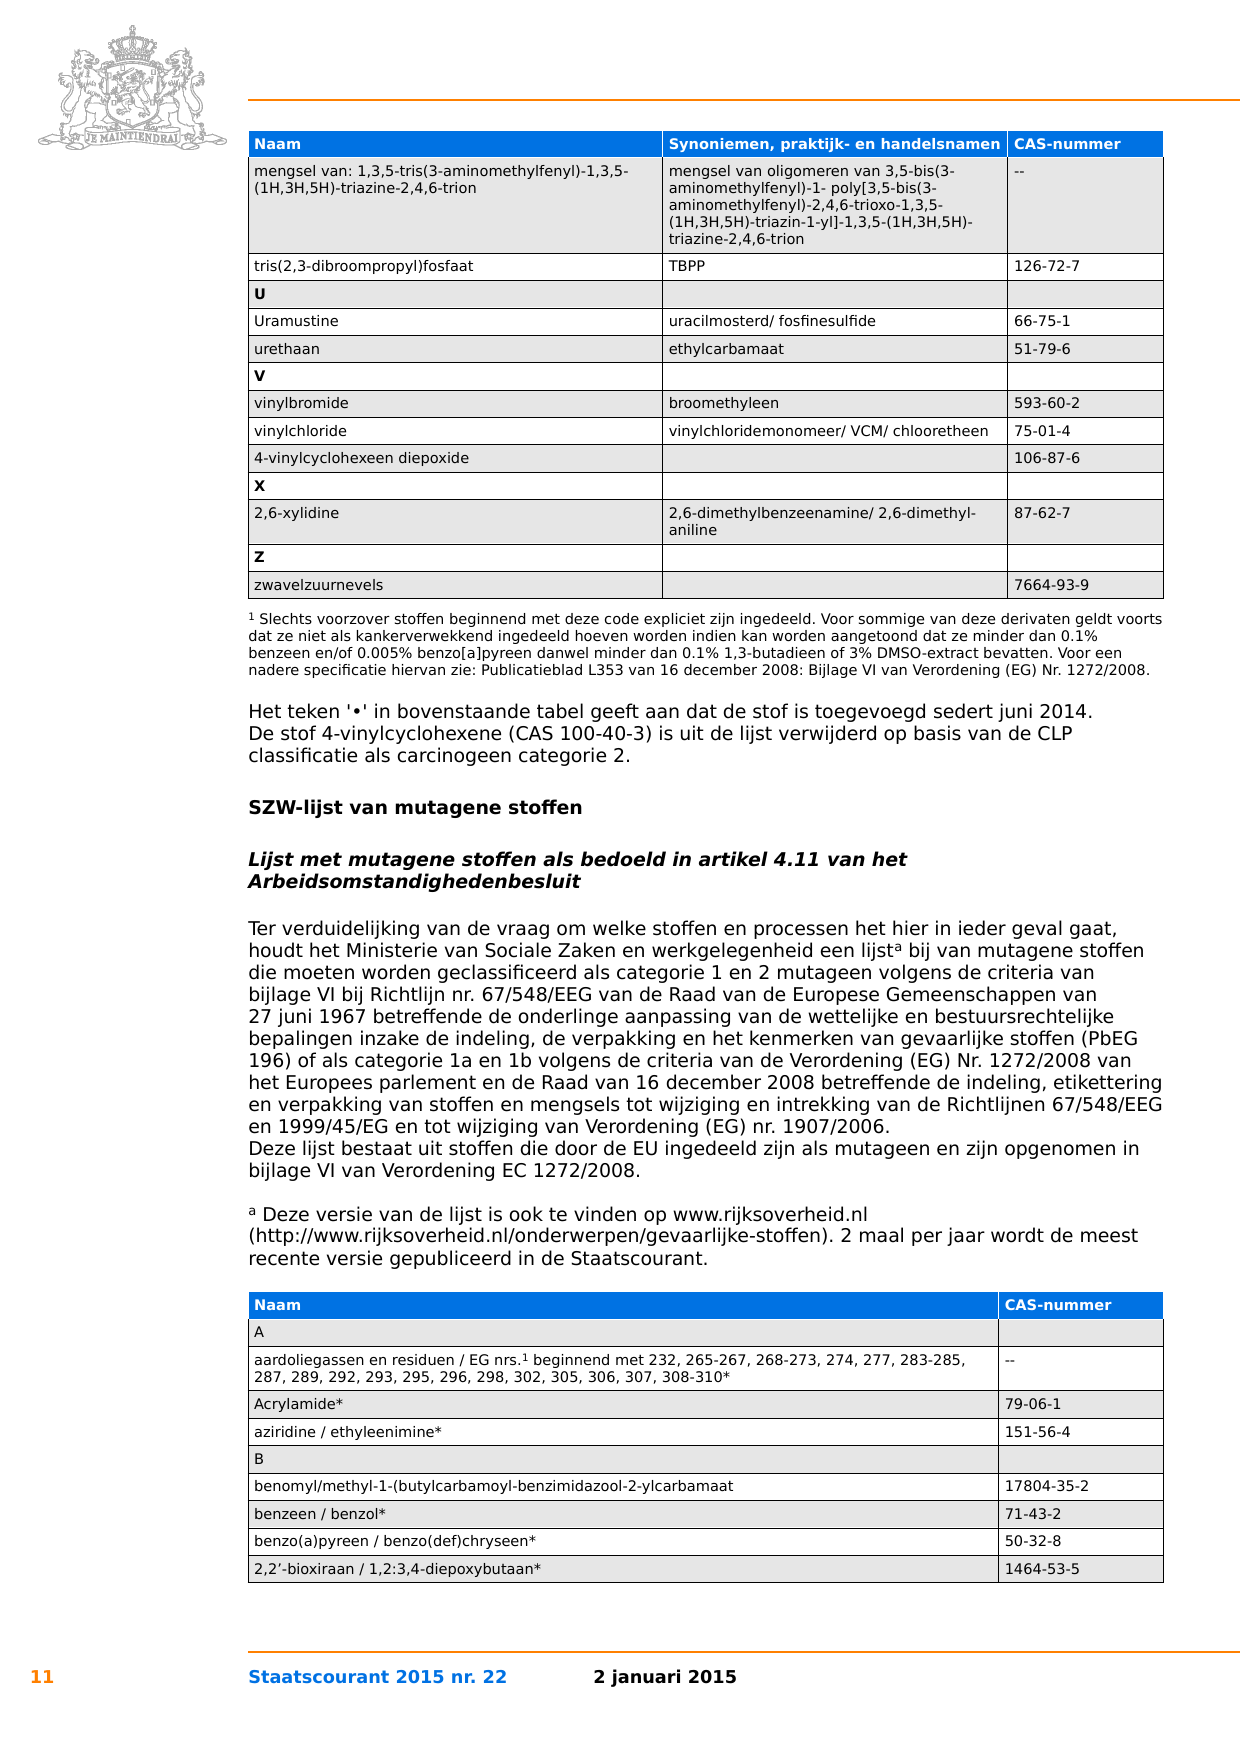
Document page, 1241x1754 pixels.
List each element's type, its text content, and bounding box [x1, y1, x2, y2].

table_cell uracilmosterd/ fosfinesulfide [663, 309, 1007, 335]
table_cell 593-60-2 [1008, 391, 1163, 417]
table_cell mengsel van: 1,3,5-tris(3-aminomethylfenyl)-1,3,5-(1H,3H,5H)-triazine-2,4,6-trion [249, 158, 662, 253]
table_cell [1008, 473, 1163, 499]
table_header CAS-nummer [1008, 131, 1163, 157]
table_cell 66-75-1 [1008, 309, 1163, 335]
table_cell 2,6-dimethylbenzeenamine/ 2,6-dimethyl-aniline [663, 500, 1007, 543]
table_header CAS-nummer [999, 1292, 1163, 1319]
table_cell urethaan [249, 336, 662, 362]
table_cell -- [999, 1347, 1163, 1390]
picture [38, 25, 227, 150]
table_cell Z [249, 545, 662, 571]
table_cell 50-32-8 [999, 1529, 1163, 1555]
table_cell [663, 445, 1007, 472]
text Deze lijst bestaat uit stoffen die door de EU ingedeeld zijn als mutageen en zijn opgenomen in bijlage VI van Verordening EC 1272/2008. [248, 1138, 1163, 1182]
table_cell [663, 473, 1007, 499]
table_cell zwavelzuurnevels [249, 572, 662, 598]
table_cell [1008, 545, 1163, 571]
table_cell 87-62-7 [1008, 500, 1163, 543]
table_cell X [249, 473, 662, 499]
table_cell B [249, 1446, 998, 1473]
table_cell U [249, 281, 662, 307]
text Ter verduidelijking van de vraag om welke stoffen en processen het hier in ieder geval gaat, houdt het Ministerie van Sociale Zaken en werkgelegenheid een lijsta bij van mutagene stoffen die moeten worden geclassificeerd als categorie 1 en 2 mutageen volgens de criteria van bijlage VI bij Richtlijn nr. 67/548/EEG van de Raad van de Europese Gemeenschappen van 27 juni 1967 betreffende de onderlinge aanpassing van de wettelijke en bestuursrechtelijke bepalingen inzake de indeling, de verpakking en het kenmerken van gevaarlijke stoffen (PbEG 196) of als categorie 1a en 1b volgens de criteria van de Verordening (EG) Nr. 1272/2008 van het Europees parlement en de Raad van 16 december 2008 betreffende de indeling, etikettering en verpakking van stoffen en mengsels tot wijziging en intrekking van de Richtlijnen 67/548/EEG en 1999/45/EG en tot wijziging van Verordening (EG) nr. 1907/2006. [248, 918, 1163, 1138]
table_header Synoniemen, praktijk- en handelsnamen [663, 131, 1007, 157]
table_cell vinylchloride [249, 418, 662, 444]
table_cell broomethyleen [663, 391, 1007, 417]
table_cell 2,6-xylidine [249, 500, 662, 543]
table_cell 75-01-4 [1008, 418, 1163, 444]
table_cell V [249, 363, 662, 389]
table_cell benzo(a)pyreen / benzo(def)chryseen* [249, 1529, 998, 1555]
table_cell aziridine / ethyleenimine* [249, 1419, 998, 1445]
table_cell [663, 545, 1007, 571]
table_cell mengsel van oligomeren van 3,5-bis(3-aminomethylfenyl)-1- poly[3,5-bis(3-aminomethylfenyl)-2,4,6-trioxo-1,3,5-(1H,3H,5H)-triazin-1-yl]-1,3,5-(1H,3H,5H)-triazine-2,4,6-trion [663, 158, 1007, 253]
table_cell [999, 1320, 1163, 1346]
table_cell 71-43-2 [999, 1501, 1163, 1527]
table_cell TBPP [663, 254, 1007, 280]
table_cell [1008, 363, 1163, 389]
table_cell ethylcarbamaat [663, 336, 1007, 362]
table_cell aardoliegassen en residuen / EG nrs.1 beginnend met 232, 265-267, 268-273, 274, 277, 283-285, 287, 289, 292, 293, 295, 296, 298, 302, 305, 306, 307, 308-310* [249, 1347, 998, 1390]
text a Deze versie van de lijst is ook te vinden op www.rijksoverheid.nl (http://www.rijksoverheid.nl/onderwerpen/gevaarlijke-stoffen). 2 maal per jaar wordt de meest recente versie gepubliceerd in de Staatscourant. [248, 1203, 1163, 1269]
table_cell 2,2’-bioxiraan / 1,2:3,4-diepoxybutaan* [249, 1556, 998, 1582]
table_cell 106-87-6 [1008, 445, 1163, 472]
table_cell benomyl/methyl-1-(butylcarbamoyl-benzimidazool-2-ylcarbamaat [249, 1474, 998, 1500]
table_cell benzeen / benzol* [249, 1501, 998, 1527]
table_cell 79-06-1 [999, 1391, 1163, 1418]
table_cell vinylchloridemonomeer/ VCM/ chlooretheen [663, 418, 1007, 444]
table_cell Acrylamide* [249, 1391, 998, 1418]
table_cell 4-vinylcyclohexeen diepoxide [249, 445, 662, 472]
table_cell [663, 572, 1007, 598]
table_cell [663, 363, 1007, 389]
table_cell 1 Slechts voorzover stoffen beginnend met deze code expliciet zijn ingedeeld. Voor sommige van deze derivaten geldt voorts dat ze niet als kankerverwekkend ingedeeld hoeven worden indien kan worden aangetoond dat ze minder dan 0.1% benzeen en/of 0.005% benzo[a]pyreen danwel minder dan 0.1% 1,3-butadieen of 3% DMSO-extract bevatten. Voor een nadere specificatie hiervan zie: Publicatieblad L353 van 16 december 2008: Bijlage VI van Verordening (EG) Nr. 1272/2008. [248, 599, 1163, 679]
text De stof 4-vinylcyclohexene (CAS 100-40-3) is uit de lijst verwijderd op basis van de CLP classificatie als carcinogeen categorie 2. [248, 723, 1163, 767]
table_cell 1464-53-5 [999, 1556, 1163, 1582]
table_cell tris(2,3-dibroompropyl)fosfaat [249, 254, 662, 280]
table_cell 17804-35-2 [999, 1474, 1163, 1500]
table_cell [1008, 281, 1163, 307]
table_cell [663, 281, 1007, 307]
table_header Naam [249, 1292, 998, 1319]
table_cell vinylbromide [249, 391, 662, 417]
subtitle SZW-lijst van mutagene stoffen [248, 797, 1163, 819]
table_cell A [249, 1320, 998, 1346]
table_header Naam [249, 131, 662, 157]
table_cell Uramustine [249, 309, 662, 335]
table_cell 7664-93-9 [1008, 572, 1163, 598]
subtitle Lijst met mutagene stoffen als bedoeld in artikel 4.11 van het Arbeidsomstandighedenbesluit [248, 849, 1163, 893]
table_cell 126-72-7 [1008, 254, 1163, 280]
table_cell 51-79-6 [1008, 336, 1163, 362]
table_cell [999, 1446, 1163, 1473]
text Het teken '•' in bovenstaande tabel geeft aan dat de stof is toegevoegd sedert juni 2014. [248, 701, 1163, 723]
table_cell 151-56-4 [999, 1419, 1163, 1445]
table_cell -- [1008, 158, 1163, 253]
